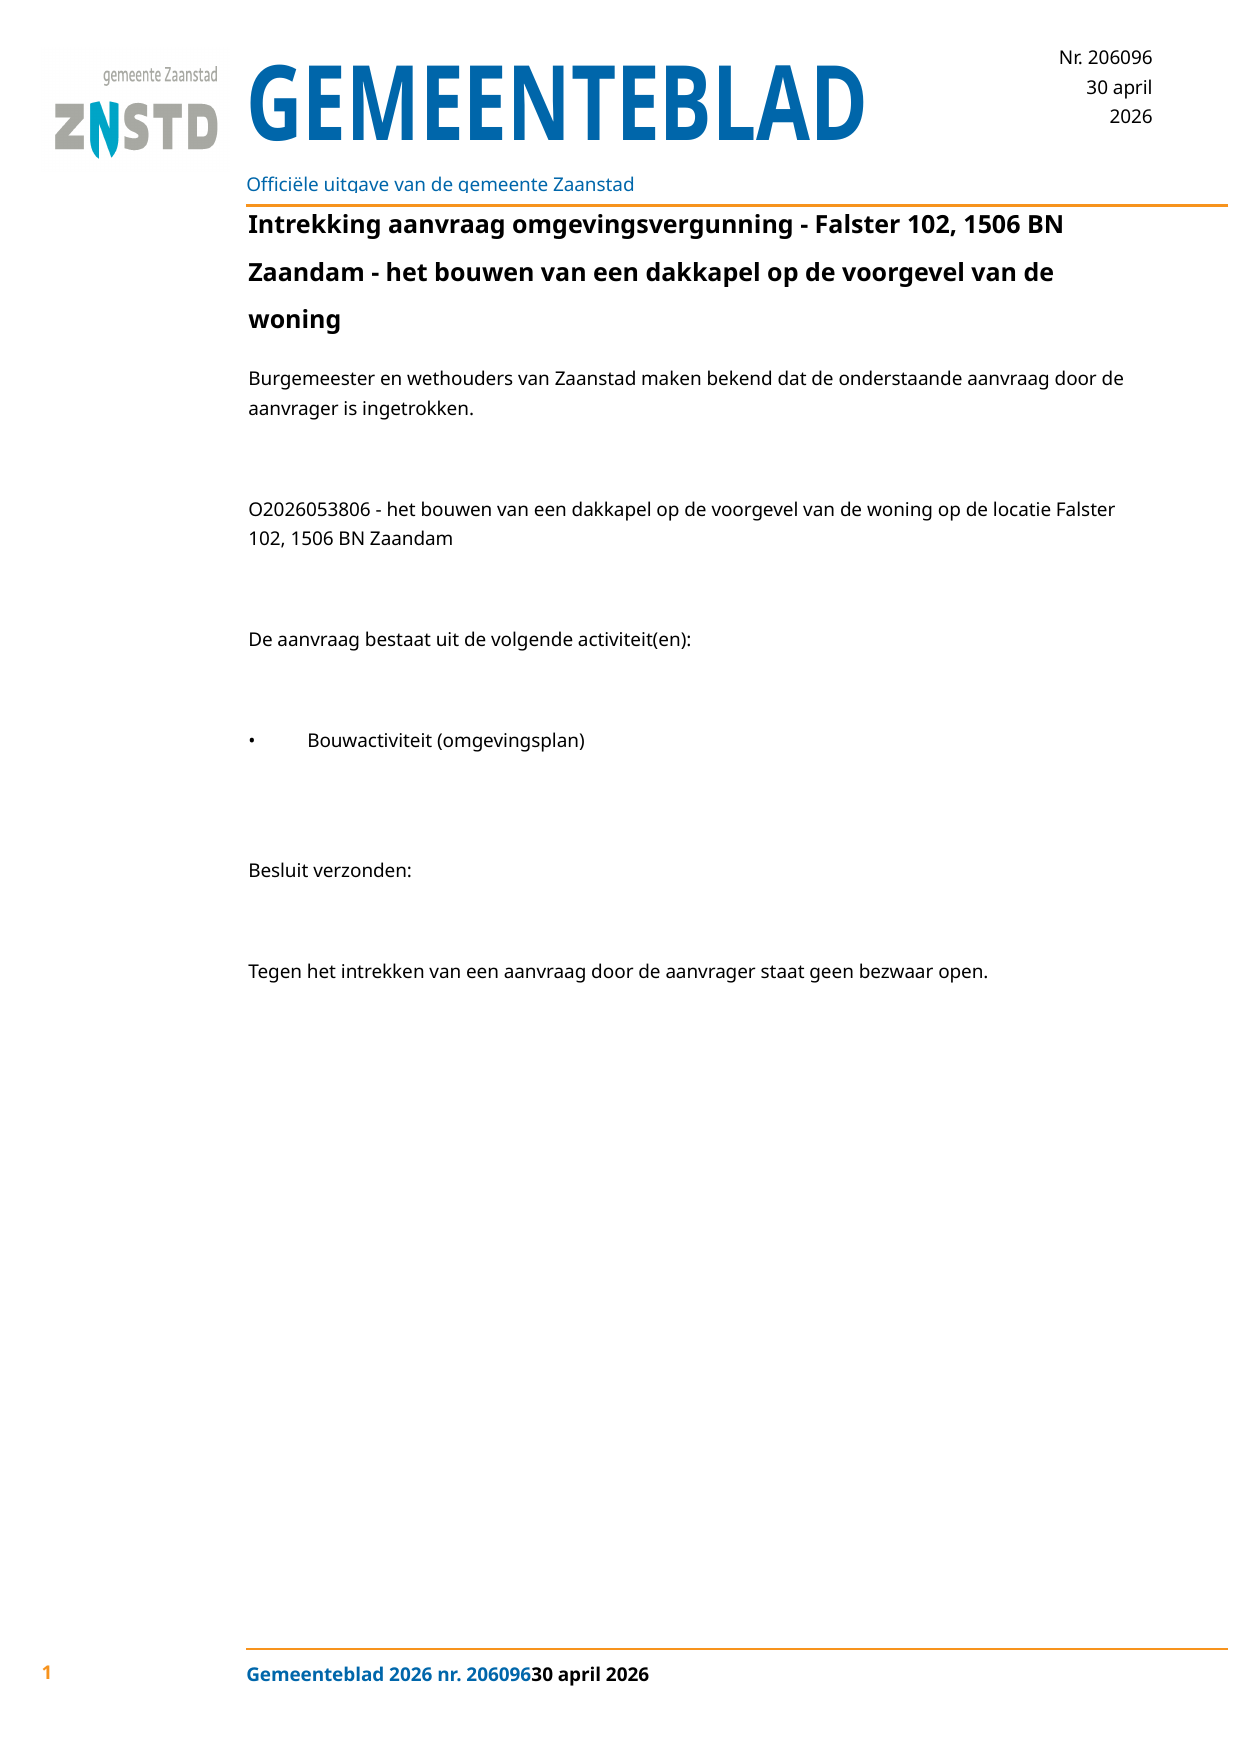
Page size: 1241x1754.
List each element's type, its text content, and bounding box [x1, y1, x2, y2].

text Intrekking aanvraag omgevingsvergunning - Falster 102, 1506 BN Zaandam - het bouwen van een dakkapel op de voorgevel van de woning [248, 207, 1152, 336]
text Tegen het intrekken van een aanvraag door de aanvrager staat geen bezwaar open. [248, 958, 1152, 984]
text Besluit verzonden: [248, 858, 1152, 883]
text O2026053806 - het bouwen van een dakkapel op de voorgevel van de woning op de locatie Falster 102, 1506 BN Zaandam [248, 496, 1152, 551]
text De aanvraag bestaat uit de volgende activiteit(en): [248, 626, 1152, 652]
picture [41, 47, 231, 172]
text Burgemeester en wethouders van Zaanstad maken bekend dat de onderstaande aanvraag door de aanvrager is ingetrokken. [248, 366, 1152, 421]
list Bouwactiviteit (omgevingsplan) [248, 727, 1152, 753]
